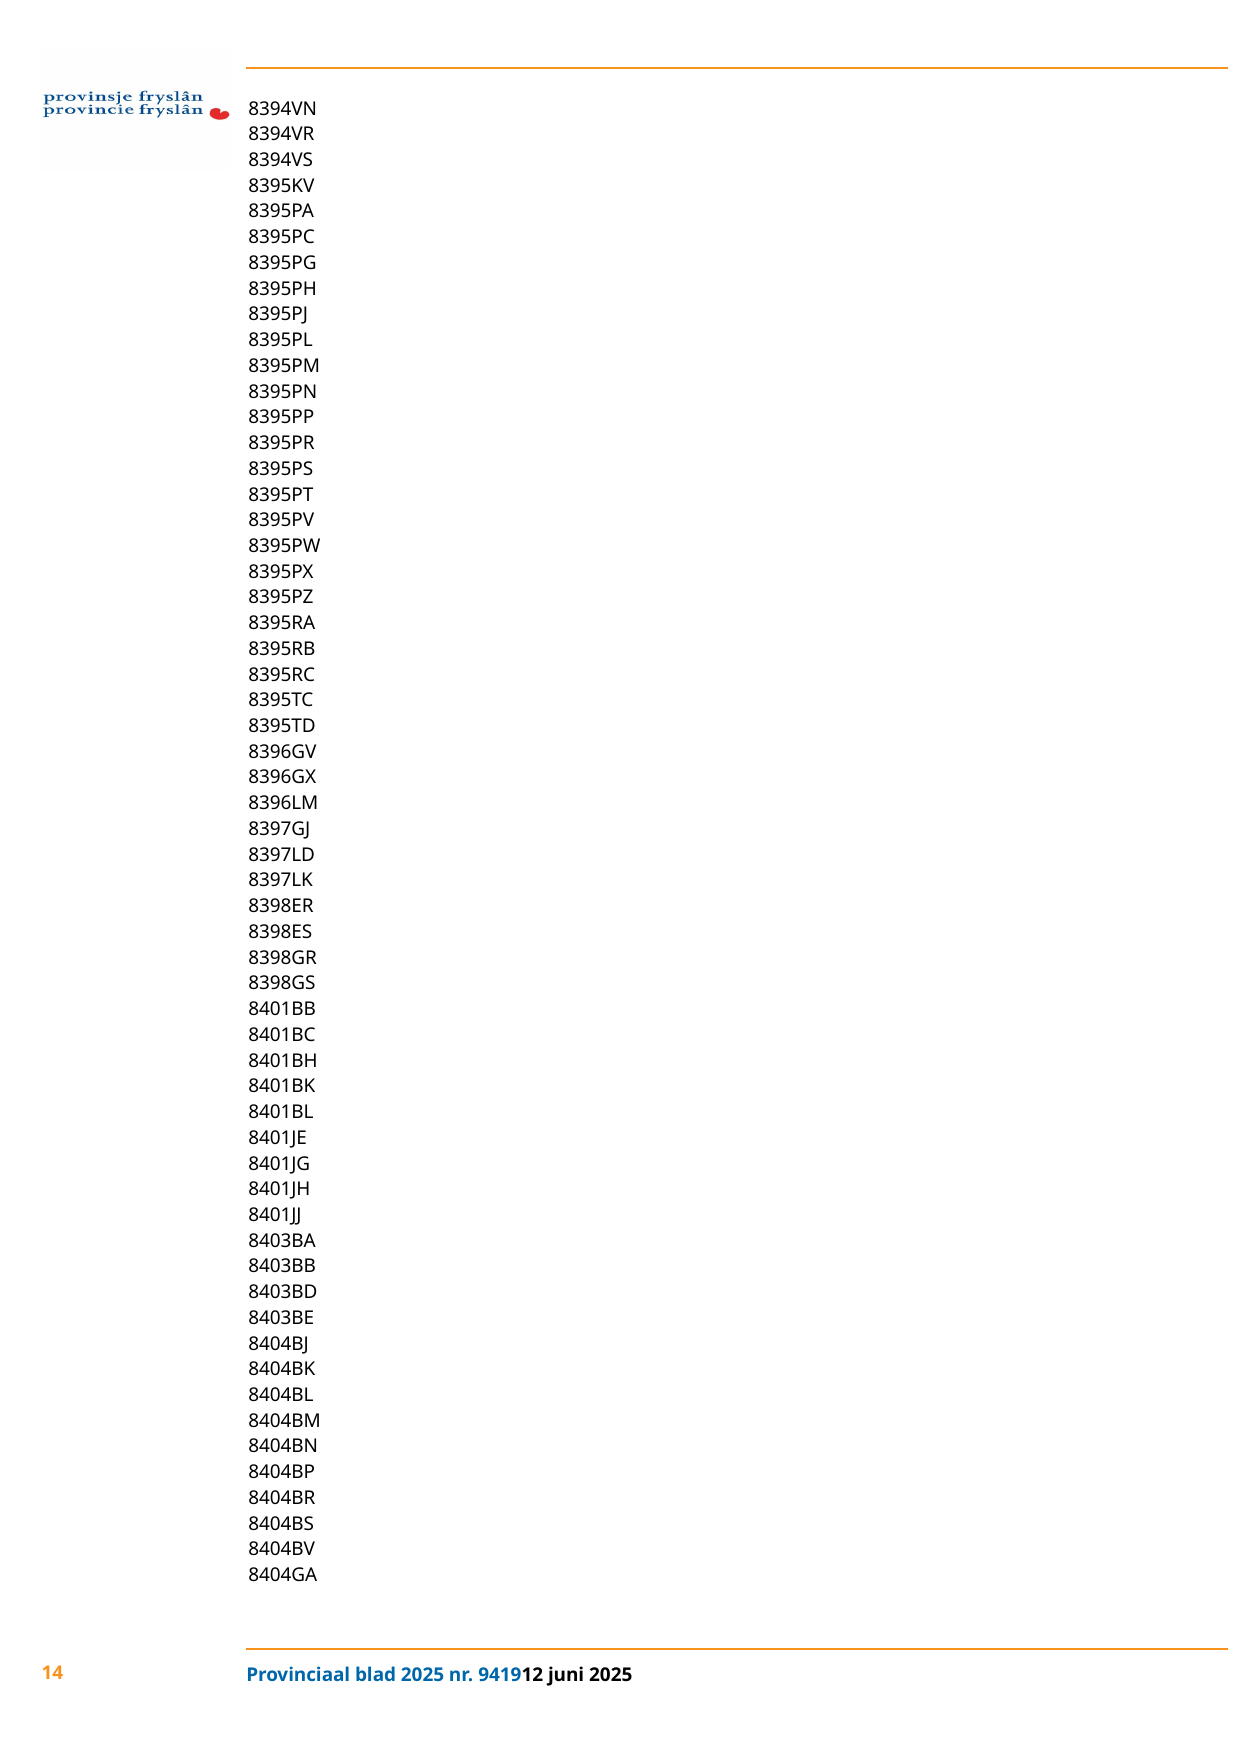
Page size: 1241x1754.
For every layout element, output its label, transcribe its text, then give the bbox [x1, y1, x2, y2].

table_cell 8401BL [248, 1098, 1152, 1124]
table_cell 8395PG [248, 249, 1152, 275]
table_cell 8401JJ [248, 1201, 1152, 1227]
table_cell 8404BP [248, 1459, 1152, 1484]
table_cell 8394VS [248, 146, 1152, 172]
table_cell 8394VN [248, 95, 1152, 121]
table_cell 8403BE [248, 1304, 1152, 1330]
table_cell 8397GJ [248, 815, 1152, 841]
table_cell 8395PC [248, 224, 1152, 249]
table_cell 8403BB [248, 1253, 1152, 1278]
table_cell 8395RA [248, 609, 1152, 635]
table_cell 8396GX [248, 764, 1152, 789]
picture [41, 47, 231, 172]
table_cell 8395PT [248, 481, 1152, 506]
table_cell 8398GS [248, 970, 1152, 995]
table_cell 8396GV [248, 738, 1152, 764]
table_cell 8395PL [248, 326, 1152, 352]
table_cell 8395PX [248, 558, 1152, 584]
table_cell 8397LK [248, 867, 1152, 892]
table_cell 8404GA [248, 1561, 1152, 1587]
table_cell 8404BL [248, 1381, 1152, 1407]
table_cell 8401JH [248, 1175, 1152, 1201]
table_cell 8401BC [248, 1021, 1152, 1047]
table_cell 8395KV [248, 172, 1152, 198]
table_cell 8395TD [248, 712, 1152, 738]
table_cell 8397LD [248, 841, 1152, 867]
table_cell 8403BD [248, 1278, 1152, 1304]
table_cell 8395PA [248, 198, 1152, 223]
table_cell 8395PS [248, 455, 1152, 481]
table_cell 8404BV [248, 1536, 1152, 1561]
table_cell 8404BN [248, 1433, 1152, 1458]
table_cell 8404BR [248, 1484, 1152, 1510]
table_cell 8398ES [248, 918, 1152, 944]
table_cell 8395TC [248, 687, 1152, 712]
table_cell 8403BA [248, 1227, 1152, 1253]
table_cell 8395PM [248, 352, 1152, 378]
table_cell 8401JE [248, 1124, 1152, 1150]
table_cell 8395PP [248, 404, 1152, 429]
table_cell 8398ER [248, 893, 1152, 918]
table_cell 8404BS [248, 1510, 1152, 1536]
table_cell 8395PW [248, 532, 1152, 558]
table_cell 8395PJ [248, 301, 1152, 326]
table_cell 8396LM [248, 790, 1152, 815]
table_cell 8404BK [248, 1356, 1152, 1381]
table_cell 8395PH [248, 275, 1152, 301]
table_cell 8395PZ [248, 584, 1152, 609]
table_cell 8398GR [248, 944, 1152, 969]
table_cell 8395PV [248, 506, 1152, 532]
table_cell 8395PN [248, 378, 1152, 403]
table_cell 8395PR [248, 429, 1152, 455]
table_cell 8401BB [248, 995, 1152, 1021]
table_cell 8395RB [248, 635, 1152, 661]
table_cell 8395RC [248, 661, 1152, 687]
table_cell 8394VR [248, 121, 1152, 146]
table_cell 8401JG [248, 1150, 1152, 1175]
table_cell 8401BH [248, 1047, 1152, 1072]
table_cell 8404BM [248, 1407, 1152, 1433]
table_cell 8401BK [248, 1073, 1152, 1098]
table_cell 8404BJ [248, 1330, 1152, 1356]
